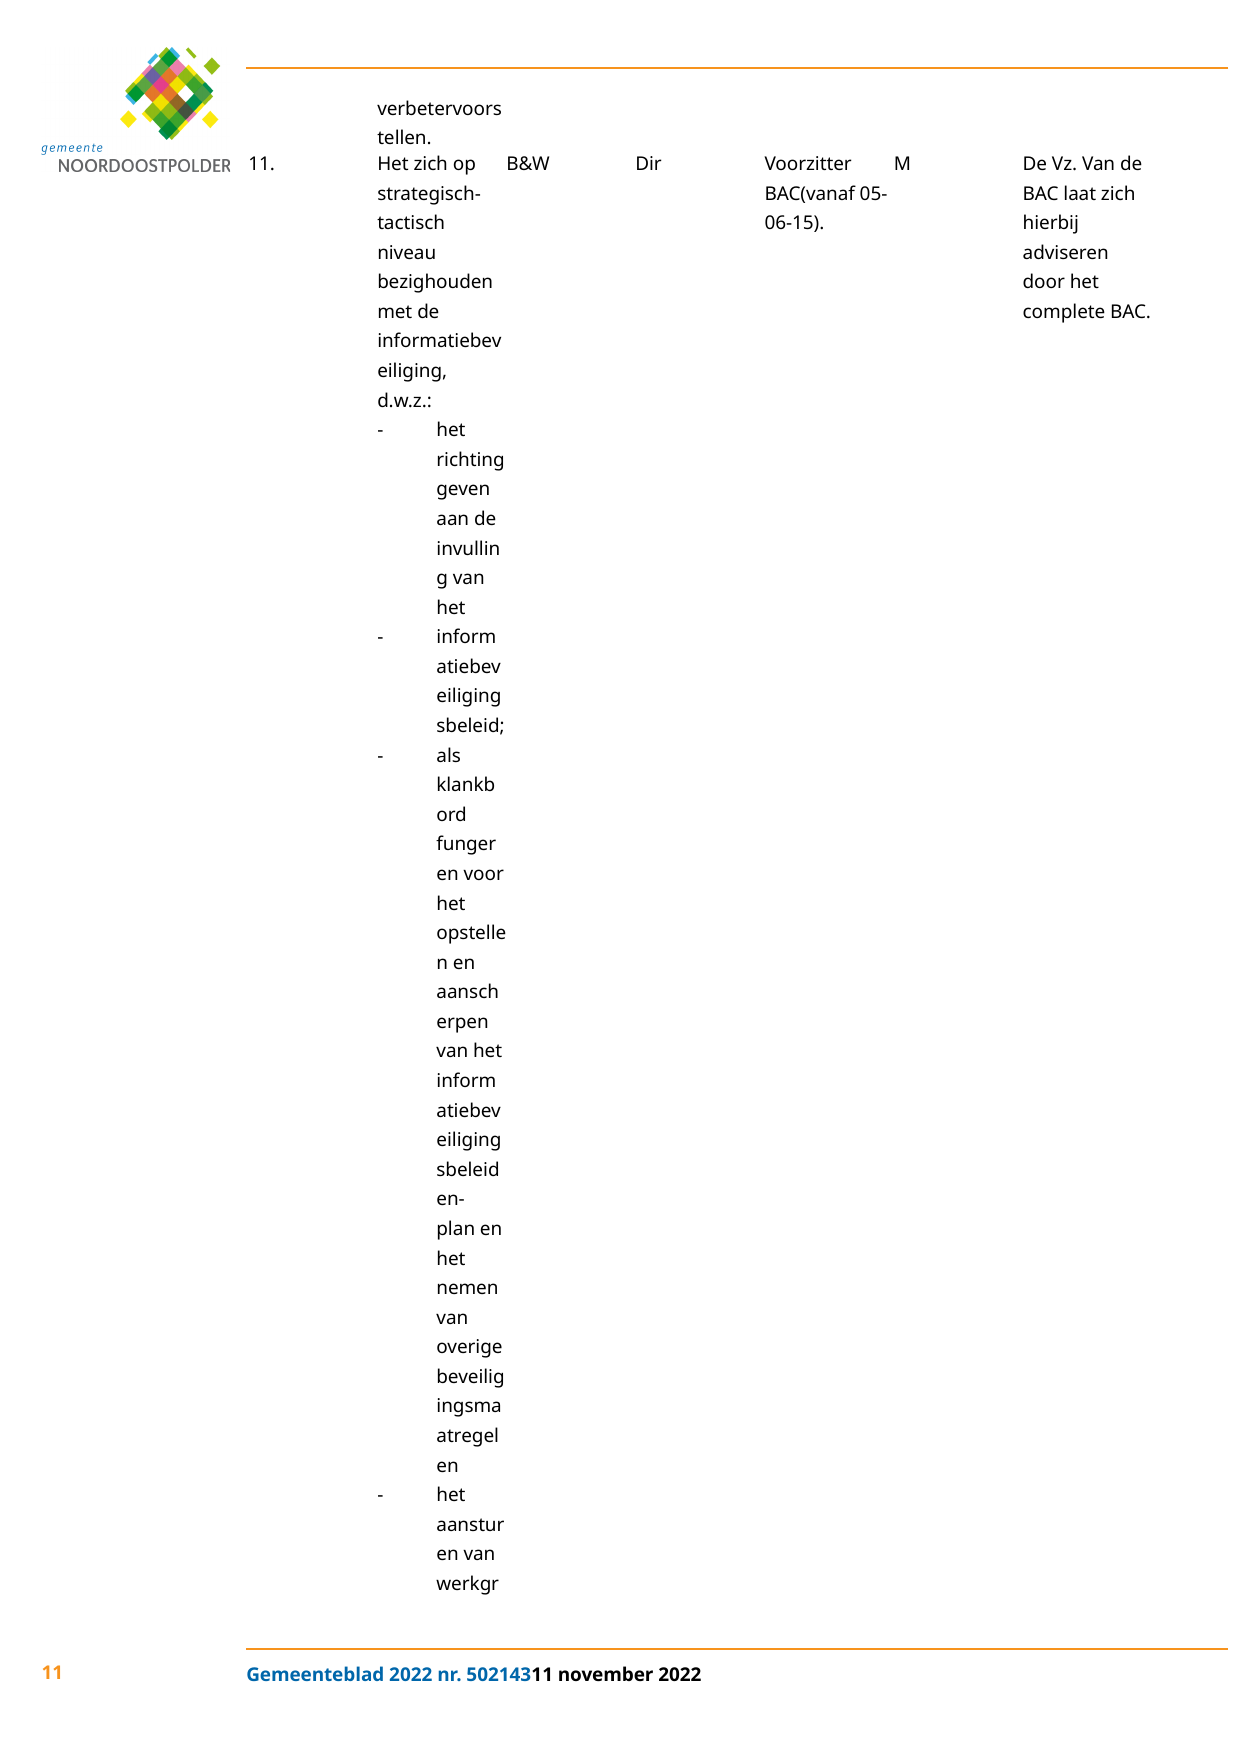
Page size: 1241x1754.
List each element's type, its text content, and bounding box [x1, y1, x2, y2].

table_cell [635, 95, 764, 150]
table_cell [1023, 95, 1152, 150]
table_cell [506, 95, 635, 150]
table_cell 11. [248, 150, 377, 1596]
table_cell De Vz. Van de BAC laat zich hierbij adviseren door het complete BAC. [1023, 150, 1152, 1596]
table_cell verbetervoorstellen. [377, 95, 506, 150]
table_cell B&W [506, 150, 635, 1596]
picture [41, 47, 231, 172]
table_cell M [894, 150, 1022, 1596]
table_cell [894, 95, 1022, 150]
table_cell Dir [635, 150, 764, 1596]
table_cell [764, 95, 893, 150]
table_cell Het zich op strategisch-tactisch niveau bezighouden met de informatiebeveiliging, d.w.z.: het richting geven aan de invulling van het informatiebeveiligingsbeleid; als klankbord fungeren voor het opstellen en aanscherpen van het informatiebeveiligingsbeleid en- plan en het nemen van overige beveiligingsmaatregelen het aansturen van werkgr [377, 150, 506, 1596]
table_cell [248, 95, 377, 150]
table_cell Voorzitter BAC(vanaf 05-06-15). [764, 150, 893, 1596]
